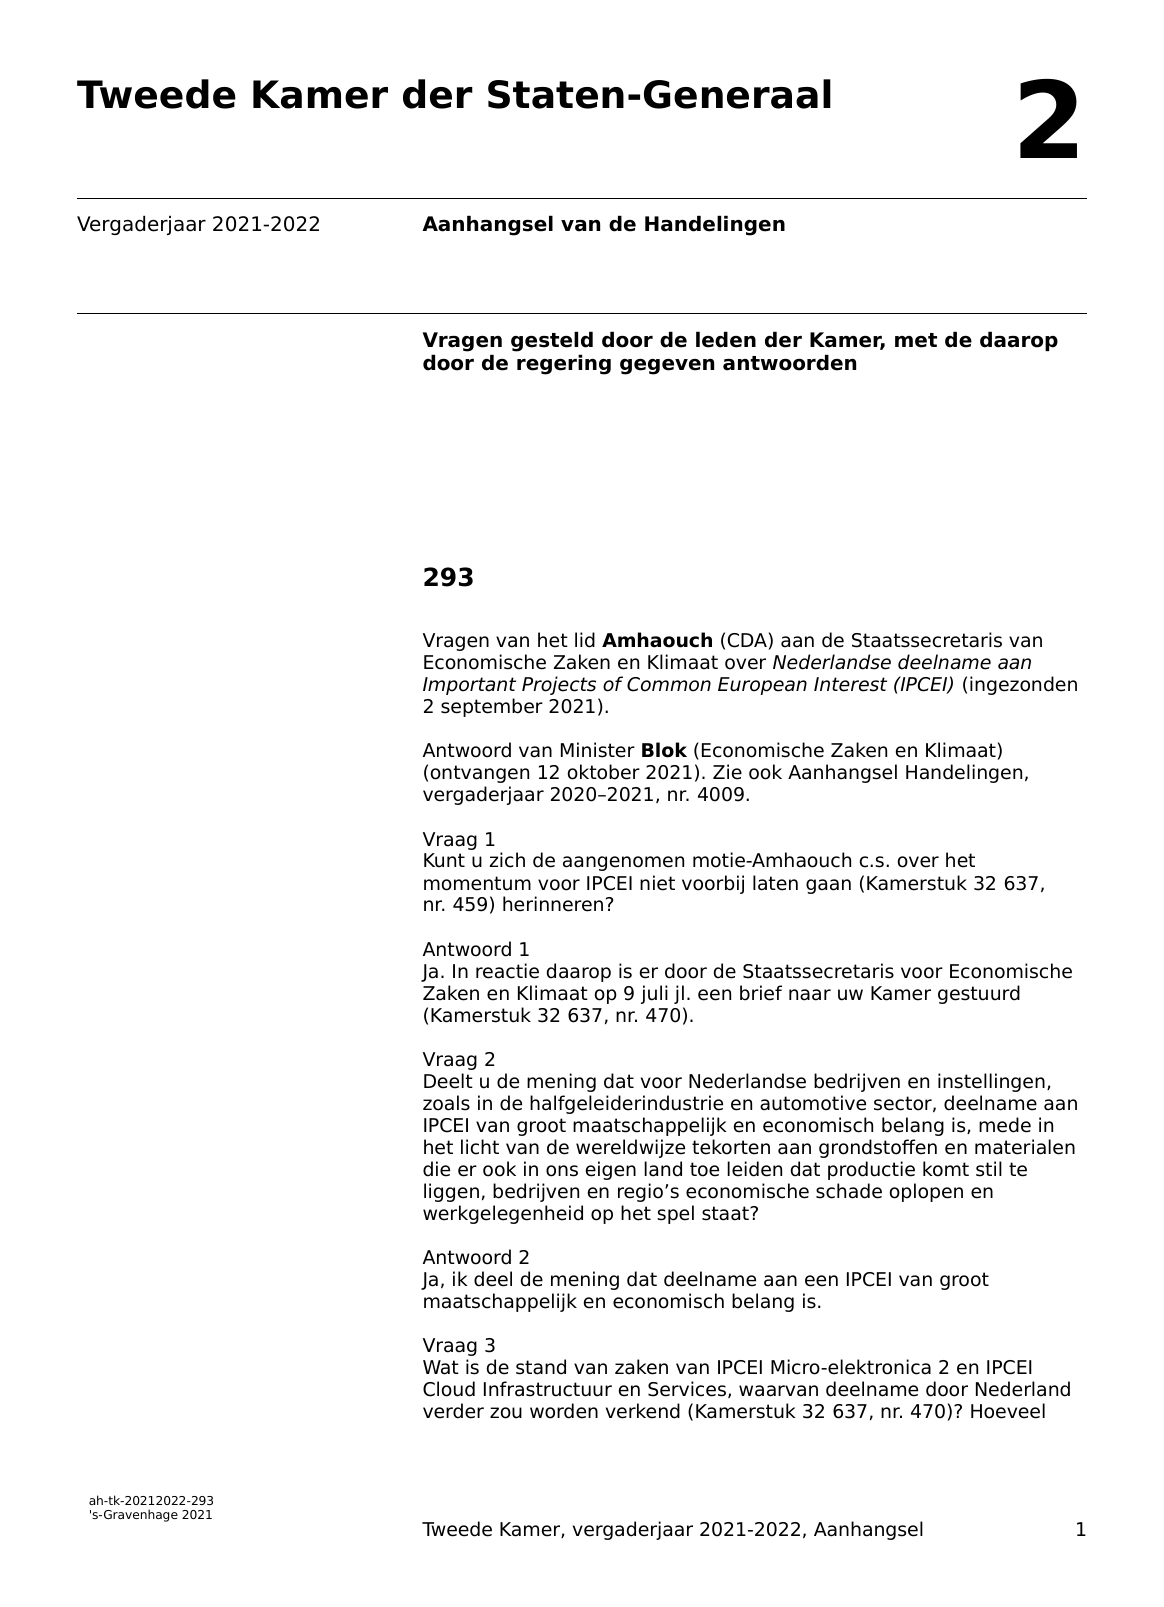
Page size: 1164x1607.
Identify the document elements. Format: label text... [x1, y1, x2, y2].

text Antwoord van Minister Blok (Economische Zaken en Klimaat) (ontvangen 12 oktober 2021). Zie ook Aanhangsel Handelingen, vergaderjaar 2020–2021, nr. 4009. [422, 740, 1087, 806]
table_cell Vragen gesteld door de leden der Kamer, met de daarop door de regering gegeven antwoorden [422, 314, 1087, 375]
table_cell Vergaderjaar 2021-2022 [77, 199, 422, 313]
text ah-tk-20212022-293 [88, 1494, 323, 1508]
text Wat is de stand van zaken van IPCEI Micro-elektronica 2 en IPCEI Cloud Infrastructuur en Services, waarvan deelname door Nederland verder zou worden verkend (Kamerstuk 32 637, nr. 470)? Hoeveel [422, 1357, 1087, 1423]
text 's-Gravenhage 2021 [88, 1508, 323, 1522]
text Antwoord 1 [422, 938, 1087, 961]
text Antwoord 2 [422, 1247, 1087, 1269]
table_cell Aanhangsel van de Handelingen [422, 199, 1087, 313]
text Vraag 1 [422, 828, 1087, 850]
text Vragen van het lid Amhaouch (CDA) aan de Staatssecretaris van Economische Zaken en Klimaat over Nederlandse deelname aan Important Projects of Common European Interest (IPCEI) (ingezonden 2 september 2021). [422, 630, 1087, 718]
text Vraag 3 [422, 1335, 1087, 1357]
table_header 2 [886, 59, 1087, 198]
table_cell [77, 314, 422, 375]
text Ja. In reactie daarop is er door de Staatssecretaris voor Economische Zaken en Klimaat op 9 juli jl. een brief naar uw Kamer gestuurd (Kamerstuk 32 637, nr. 470). [422, 961, 1087, 1026]
text Kunt u zich de aangenomen motie-Amhaouch c.s. over het momentum voor IPCEI niet voorbij laten gaan (Kamerstuk 32 637, nr. 459) herinneren? [422, 850, 1087, 916]
text 293 [422, 563, 1087, 592]
text Ja, ik deel de mening dat deelname aan een IPCEI van groot maatschappelijk en economisch belang is. [422, 1269, 1087, 1313]
text Deelt u de mening dat voor Nederlandse bedrijven en instellingen, zoals in de halfgeleiderindustrie en automotive sector, deelname aan IPCEI van groot maatschappelijk en economisch belang is, mede in het licht van de wereldwijze tekorten aan grondstoffen en materialen die er ook in ons eigen land toe leiden dat productie komt stil te liggen, bedrijven en regio’s economische schade oplopen en werkgelegenheid op het spel staat? [422, 1071, 1087, 1224]
text Vraag 2 [422, 1049, 1087, 1071]
table_header Tweede Kamer der Staten-Generaal [77, 59, 886, 198]
